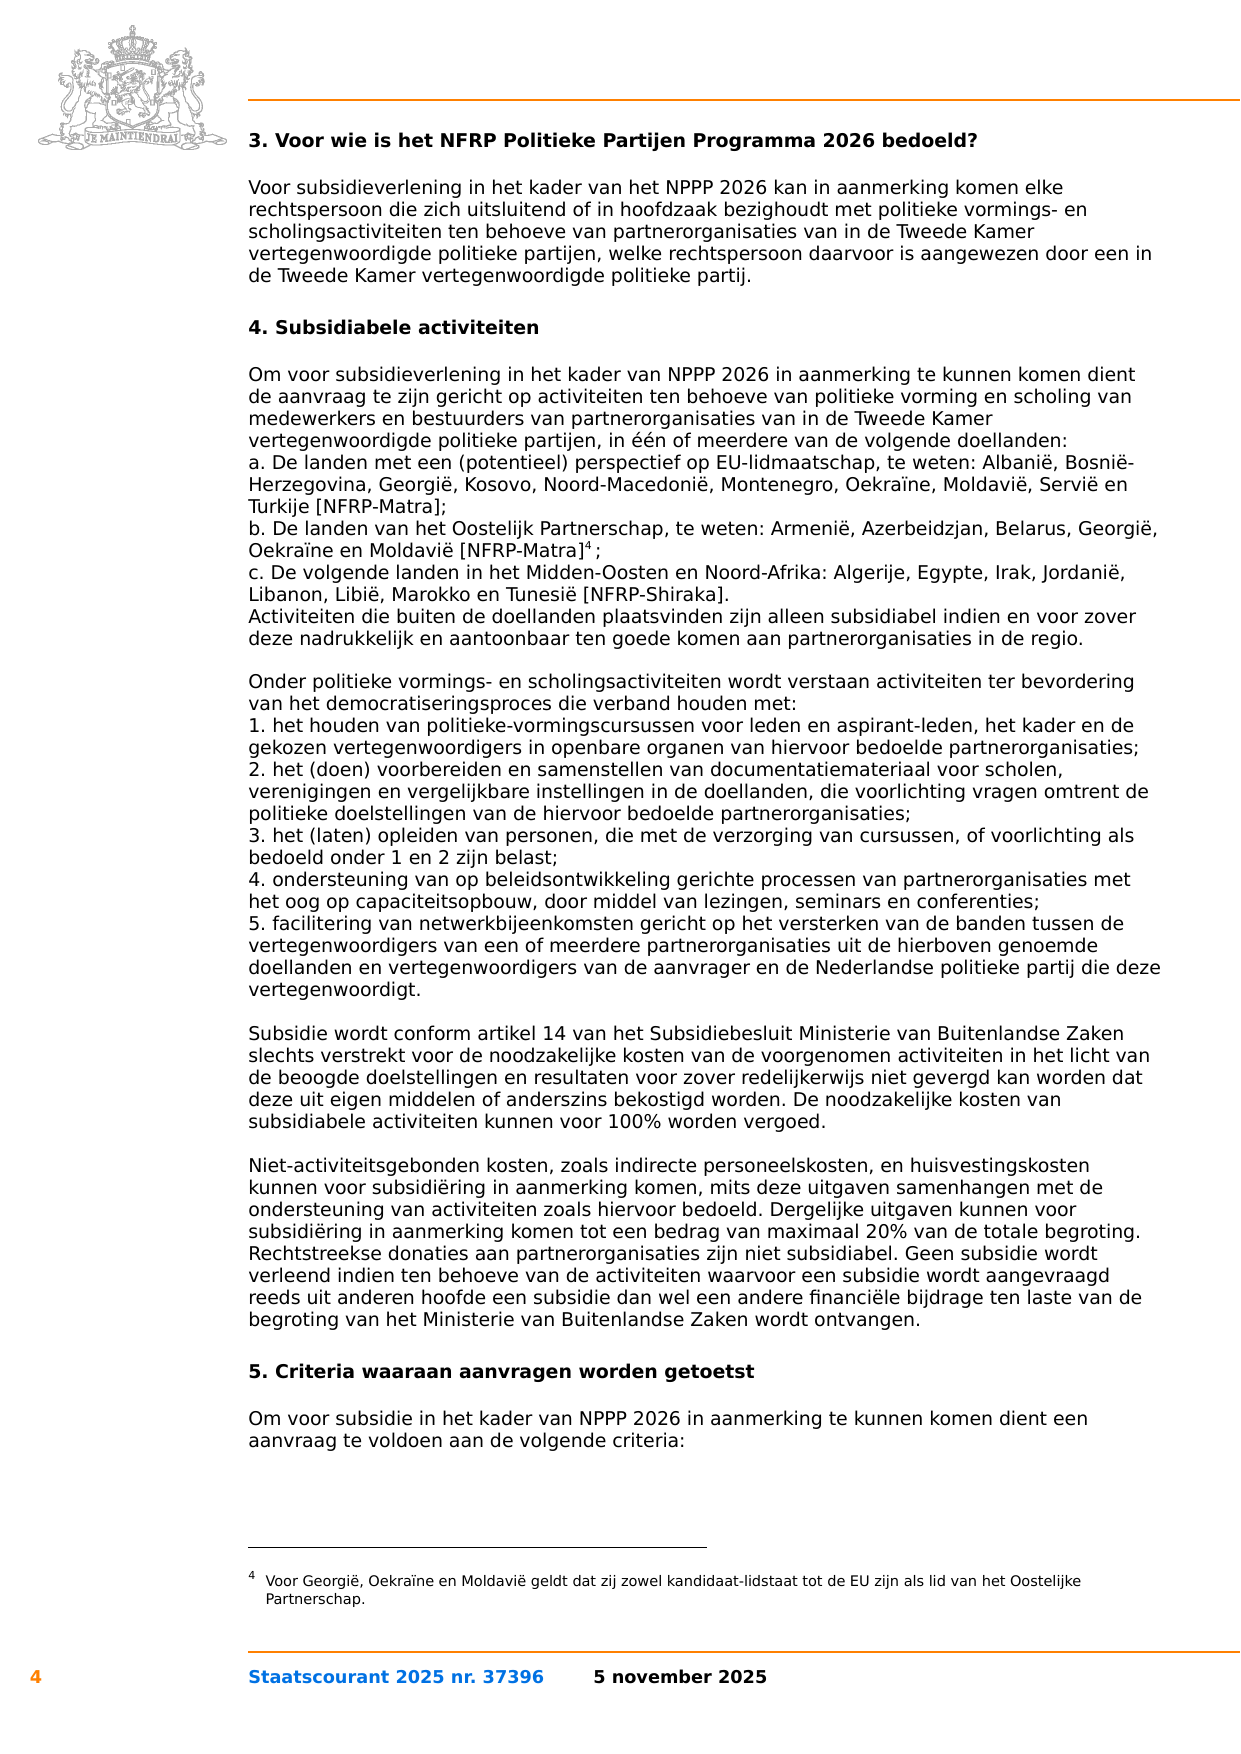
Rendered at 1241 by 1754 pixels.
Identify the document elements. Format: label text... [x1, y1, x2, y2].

text Subsidie wordt conform artikel 14 van het Subsidiebesluit Ministerie van Buitenlandse Zaken slechts verstrekt voor de noodzakelijke kosten van de voorgenomen activiteiten in het licht van de beoogde doelstellingen en resultaten voor zover redelijkerwijs niet gevergd kan worden dat deze uit eigen middelen of anderszins bekostigd worden. De noodzakelijke kosten van subsidiabele activiteiten kunnen voor 100% worden vergoed. [248, 1023, 1163, 1133]
text 3. het (laten) opleiden van personen, die met de verzorging van cursussen, of voorlichting als bedoeld onder 1 en 2 zijn belast; [248, 825, 1163, 869]
text Activiteiten die buiten de doellanden plaatsvinden zijn alleen subsidiabel indien en voor zover deze nadrukkelijk en aantoonbaar ten goede komen aan partnerorganisaties in de regio. [248, 606, 1163, 649]
text 2. het (doen) voorbereiden en samenstellen van documentatiemateriaal voor scholen, verenigingen en vergelijkbare instellingen in de doellanden, die voorlichting vragen omtrent de politieke doelstellingen van de hiervoor bedoelde partnerorganisaties; [248, 759, 1163, 825]
text 1. het houden van politieke-vormingscursussen voor leden en aspirant-leden, het kader en de gekozen vertegenwoordigers in openbare organen van hiervoor bedoelde partnerorganisaties; [248, 715, 1163, 759]
subtitle 3. Voor wie is het NFRP Politieke Partijen Programma 2026 bedoeld? [248, 130, 1163, 152]
text Om voor subsidie in het kader van NPPP 2026 in aanmerking te kunnen komen dient een aanvraag te voldoen aan de volgende criteria: [248, 1407, 1163, 1451]
text Onder politieke vormings- en scholingsactiviteiten wordt verstaan activiteiten ter bevordering van het democratiseringsproces die verband houden met: [248, 671, 1163, 715]
text c. De volgende landen in het Midden-Oosten en Noord-Afrika: Algerije, Egypte, Irak, Jordanië, Libanon, Libië, Marokko en Tunesië [NFRP-Shiraka]. [248, 562, 1163, 606]
subtitle 5. Criteria waaraan aanvragen worden getoetst [248, 1361, 1163, 1382]
picture [38, 25, 227, 150]
text Niet-activiteitsgebonden kosten, zoals indirecte personeelskosten, en huisvestingskosten kunnen voor subsidiëring in aanmerking komen, mits deze uitgaven samenhangen met de ondersteuning van activiteiten zoals hiervoor bedoeld. Dergelijke uitgaven kunnen voor subsidiëring in aanmerking komen tot een bedrag van maximaal 20% van de totale begroting. Rechtstreekse donaties aan partnerorganisaties zijn niet subsidiabel. Geen subsidie wordt verleend indien ten behoeve van de activiteiten waarvoor een subsidie wordt aangevraagd reeds uit anderen hoofde een subsidie dan wel een andere financiële bijdrage ten laste van de begroting van het Ministerie van Buitenlandse Zaken wordt ontvangen. [248, 1155, 1163, 1331]
subtitle 4. Subsidiabele activiteiten [248, 317, 1163, 339]
text b. De landen van het Oostelijk Partnerschap, te weten: Armenië, Azerbeidzjan, Belarus, Georgië, Oekraïne en Moldavië [NFRP-Matra]; [248, 518, 1163, 562]
text Voor subsidieverlening in het kader van het NPPP 2026 kan in aanmerking komen elke rechtspersoon die zich uitsluitend of in hoofdzaak bezighoudt met politieke vormings- en scholingsactiviteiten ten behoeve van partnerorganisaties van in de Tweede Kamer vertegenwoordigde politieke partijen, welke rechtspersoon daarvoor is aangewezen door een in de Tweede Kamer vertegenwoordigde politieke partij. [248, 177, 1163, 287]
text Om voor subsidieverlening in het kader van NPPP 2026 in aanmerking te kunnen komen dient de aanvraag te zijn gericht op activiteiten ten behoeve van politieke vorming en scholing van medewerkers en bestuurders van partnerorganisaties van in de Tweede Kamer vertegenwoordigde politieke partijen, in één of meerdere van de volgende doellanden: [248, 364, 1163, 452]
text Voor Georgië, Oekraïne en Moldavië geldt dat zij zowel kandidaat-lidstaat tot de EU zijn als lid van het Oostelijke Partnerschap. [248, 1569, 1163, 1608]
text a. De landen met een (potentieel) perspectief op EU-lidmaatschap, te weten: Albanië, Bosnië-Herzegovina, Georgië, Kosovo, Noord-Macedonië, Montenegro, Oekraïne, Moldavië, Servië en Turkije [NFRP-Matra]; [248, 452, 1163, 518]
text 5. facilitering van netwerkbijeenkomsten gericht op het versterken van de banden tussen de vertegenwoordigers van een of meerdere partnerorganisaties uit de hierboven genoemde doellanden en vertegenwoordigers van de aanvrager en de Nederlandse politieke partij die deze vertegenwoordigt. [248, 913, 1163, 1001]
text 4. ondersteuning van op beleidsontwikkeling gerichte processen van partnerorganisaties met het oog op capaciteitsopbouw, door middel van lezingen, seminars en conferenties; [248, 869, 1163, 913]
